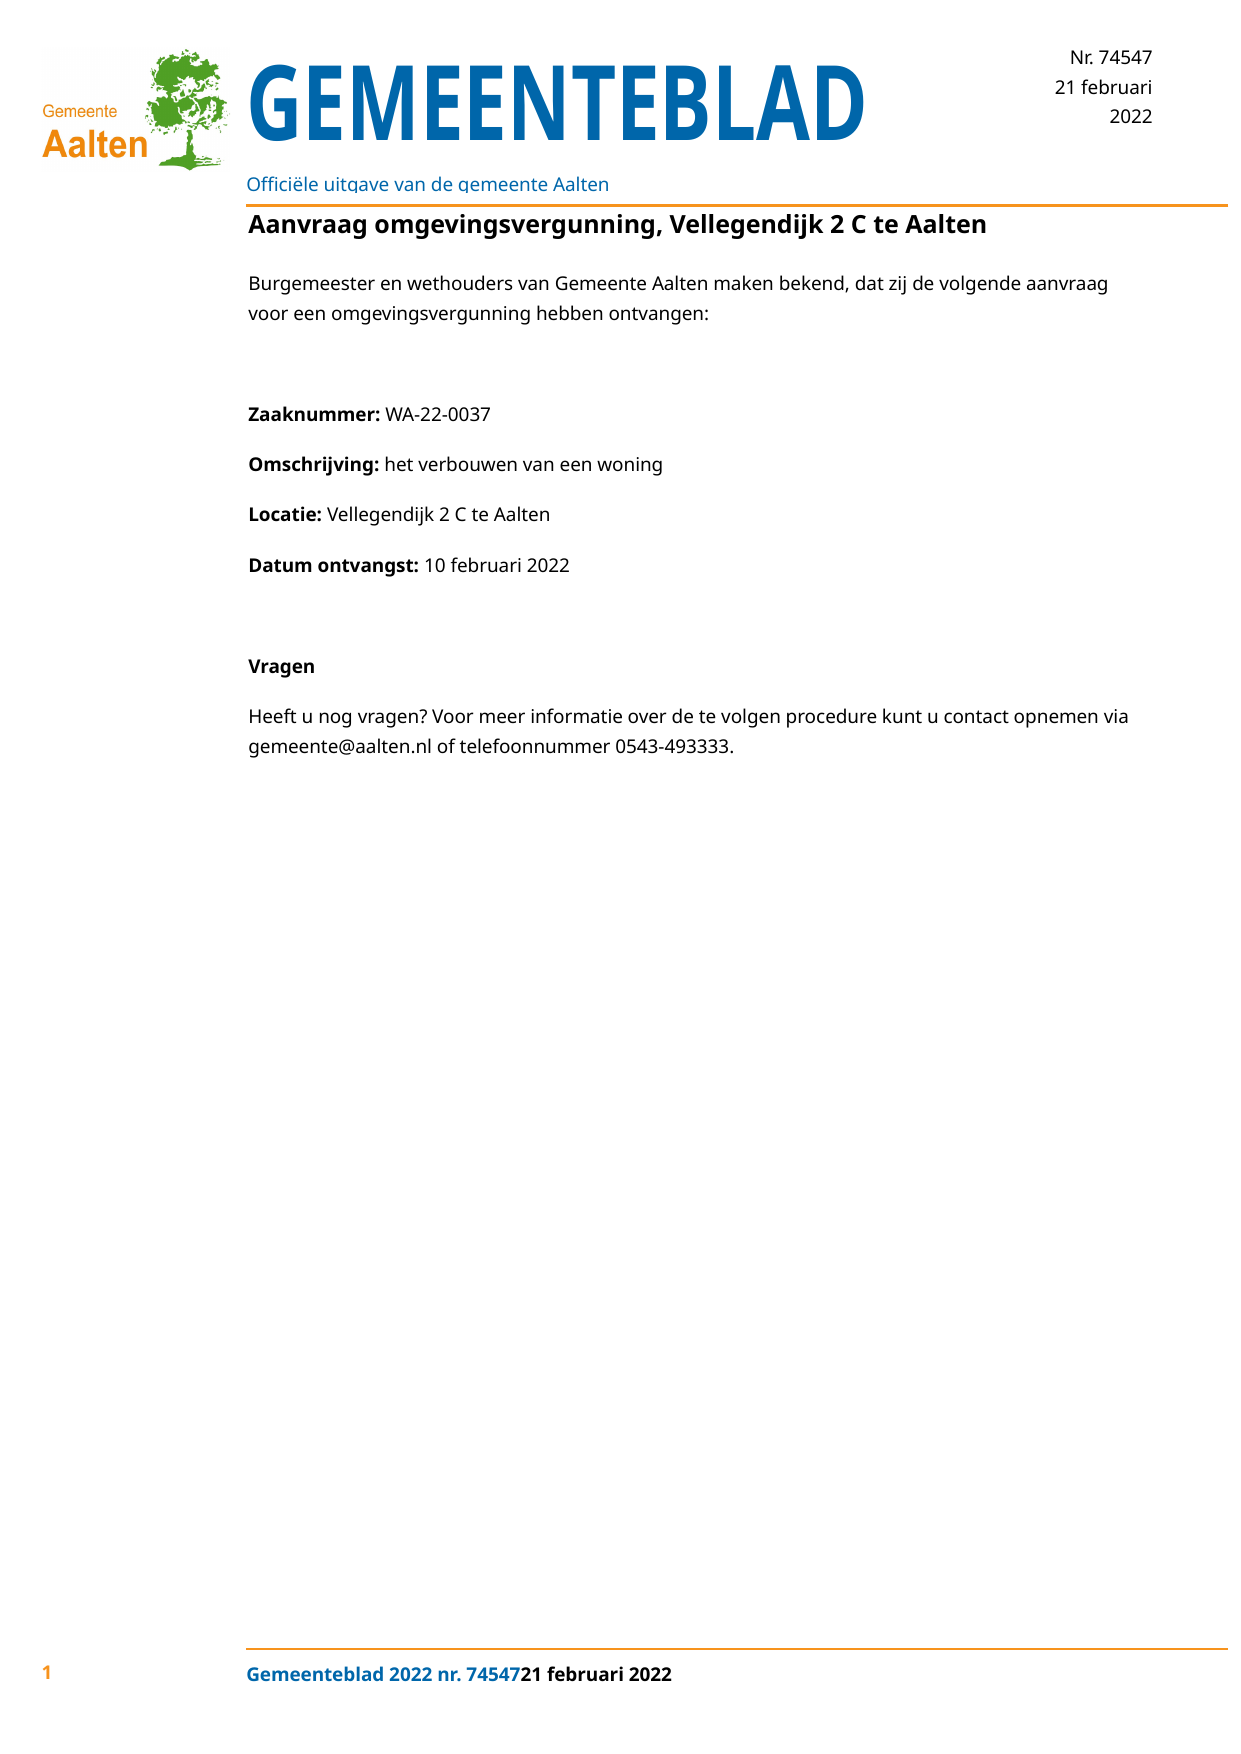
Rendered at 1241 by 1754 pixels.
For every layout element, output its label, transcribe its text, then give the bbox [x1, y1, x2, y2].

text Datum ontvangst: 10 februari 2022 [248, 552, 1152, 578]
picture [41, 47, 231, 172]
text Burgemeester en wethouders van Gemeente Aalten maken bekend, dat zij de volgende aanvraag voor een omgevingsvergunning hebben ontvangen: [248, 270, 1152, 326]
text Locatie: Vellegendijk 2 C te Aalten [248, 502, 1152, 527]
text Omschrijving: het verbouwen van een woning [248, 451, 1152, 477]
text Zaaknummer: WA-22-0037 [248, 401, 1152, 426]
text Heeft u nog vragen? Voor meer informatie over de te volgen procedure kunt u contact opnemen via gemeente@aalten.nl of telefoonnummer 0543-493333. [248, 703, 1152, 758]
text Vragen [248, 653, 1152, 678]
text Aanvraag omgevingsvergunning, Vellegendijk 2 C te Aalten [248, 207, 1152, 241]
